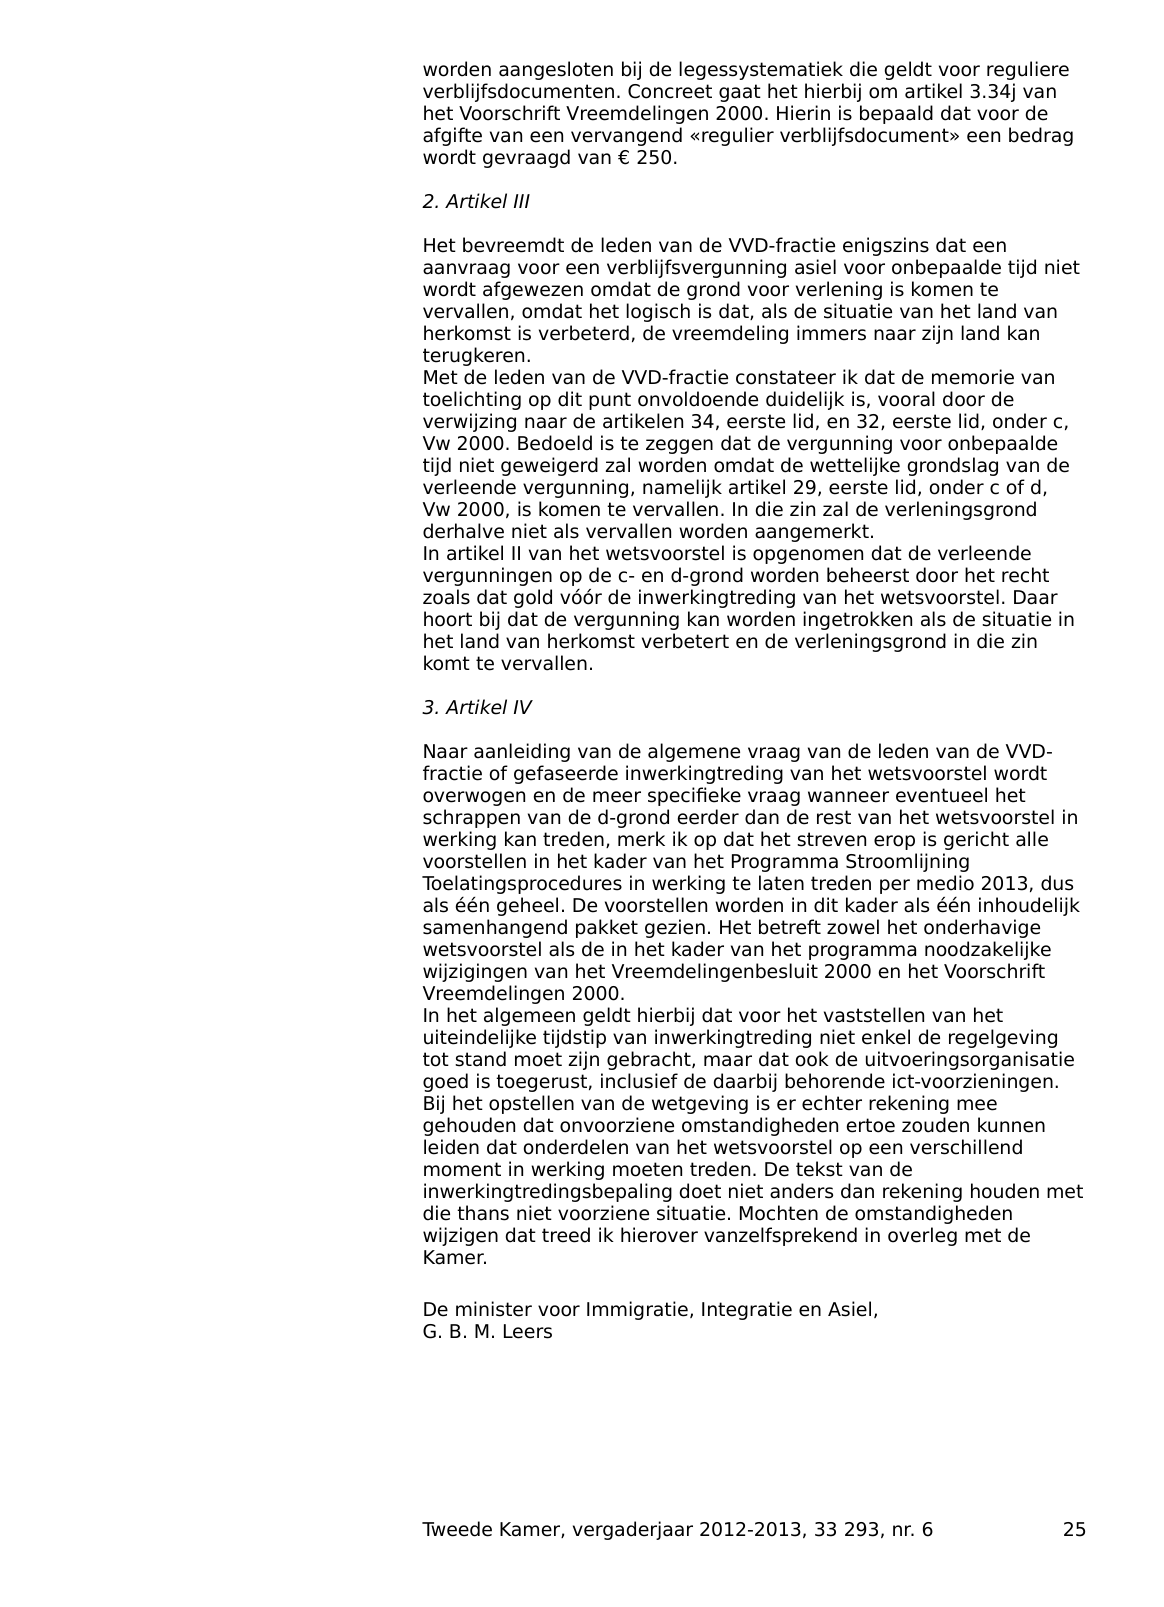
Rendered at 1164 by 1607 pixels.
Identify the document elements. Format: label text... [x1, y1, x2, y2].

text worden aangesloten bij de legessystematiek die geldt voor reguliere verblijfsdocumenten. Concreet gaat het hierbij om artikel 3.34j van het Voorschrift Vreemdelingen 2000. Hierin is bepaald dat voor de afgifte van een vervangend «regulier verblijfsdocument» een bedrag wordt gevraagd van € 250. [422, 59, 1087, 169]
text In artikel II van het wetsvoorstel is opgenomen dat de verleende vergunningen op de c- en d-grond worden beheerst door het recht zoals dat gold vóór de inwerkingtreding van het wetsvoorstel. Daar hoort bij dat de vergunning kan worden ingetrokken als de situatie in het land van herkomst verbetert en de verleningsgrond in die zin komt te vervallen. [422, 543, 1087, 675]
text Naar aanleiding van de algemene vraag van de leden van de VVD-fractie of gefaseerde inwerkingtreding van het wetsvoorstel wordt overwogen en de meer specifieke vraag wanneer eventueel het schrappen van de d-grond eerder dan de rest van het wetsvoorstel in werking kan treden, merk ik op dat het streven erop is gericht alle voorstellen in het kader van het Programma Stroomlijning Toelatingsprocedures in werking te laten treden per medio 2013, dus als één geheel. De voorstellen worden in dit kader als één inhoudelijk samenhangend pakket gezien. Het betreft zowel het onderhavige wetsvoorstel als de in het kader van het programma noodzakelijke wijzigingen van het Vreemdelingenbesluit 2000 en het Voorschrift Vreemdelingen 2000. [422, 741, 1087, 1005]
subtitle 2. Artikel III [422, 191, 1087, 213]
subtitle 3. Artikel IV [422, 697, 1087, 719]
text Het bevreemdt de leden van de VVD-fractie enigszins dat een aanvraag voor een verblijfsvergunning asiel voor onbepaalde tijd niet wordt afgewezen omdat de grond voor verlening is komen te vervallen, omdat het logisch is dat, als de situatie van het land van herkomst is verbeterd, de vreemdeling immers naar zijn land kan terugkeren. [422, 235, 1087, 367]
text In het algemeen geldt hierbij dat voor het vaststellen van het uiteindelijke tijdstip van inwerkingtreding niet enkel de regelgeving tot stand moet zijn gebracht, maar dat ook de uitvoeringsorganisatie goed is toegerust, inclusief de daarbij behorende ict-voorzieningen. Bij het opstellen van de wetgeving is er echter rekening mee gehouden dat onvoorziene omstandigheden ertoe zouden kunnen leiden dat onderdelen van het wetsvoorstel op een verschillend moment in werking moeten treden. De tekst van de inwerkingtredingsbepaling doet niet anders dan rekening houden met die thans niet voorziene situatie. Mochten de omstandigheden wijzigen dat treed ik hierover vanzelfsprekend in overleg met de Kamer. [422, 1005, 1087, 1269]
text Met de leden van de VVD-fractie constateer ik dat de memorie van toelichting op dit punt onvoldoende duidelijk is, vooral door de verwijzing naar de artikelen 34, eerste lid, en 32, eerste lid, onder c, Vw 2000. Bedoeld is te zeggen dat de vergunning voor onbepaalde tijd niet geweigerd zal worden omdat de wettelijke grondslag van de verleende vergunning, namelijk artikel 29, eerste lid, onder c of d, Vw 2000, is komen te vervallen. In die zin zal de verleningsgrond derhalve niet als vervallen worden aangemerkt. [422, 367, 1087, 543]
text De minister voor Immigratie, Integratie en Asiel, G. B. M. Leers [422, 1299, 1087, 1343]
